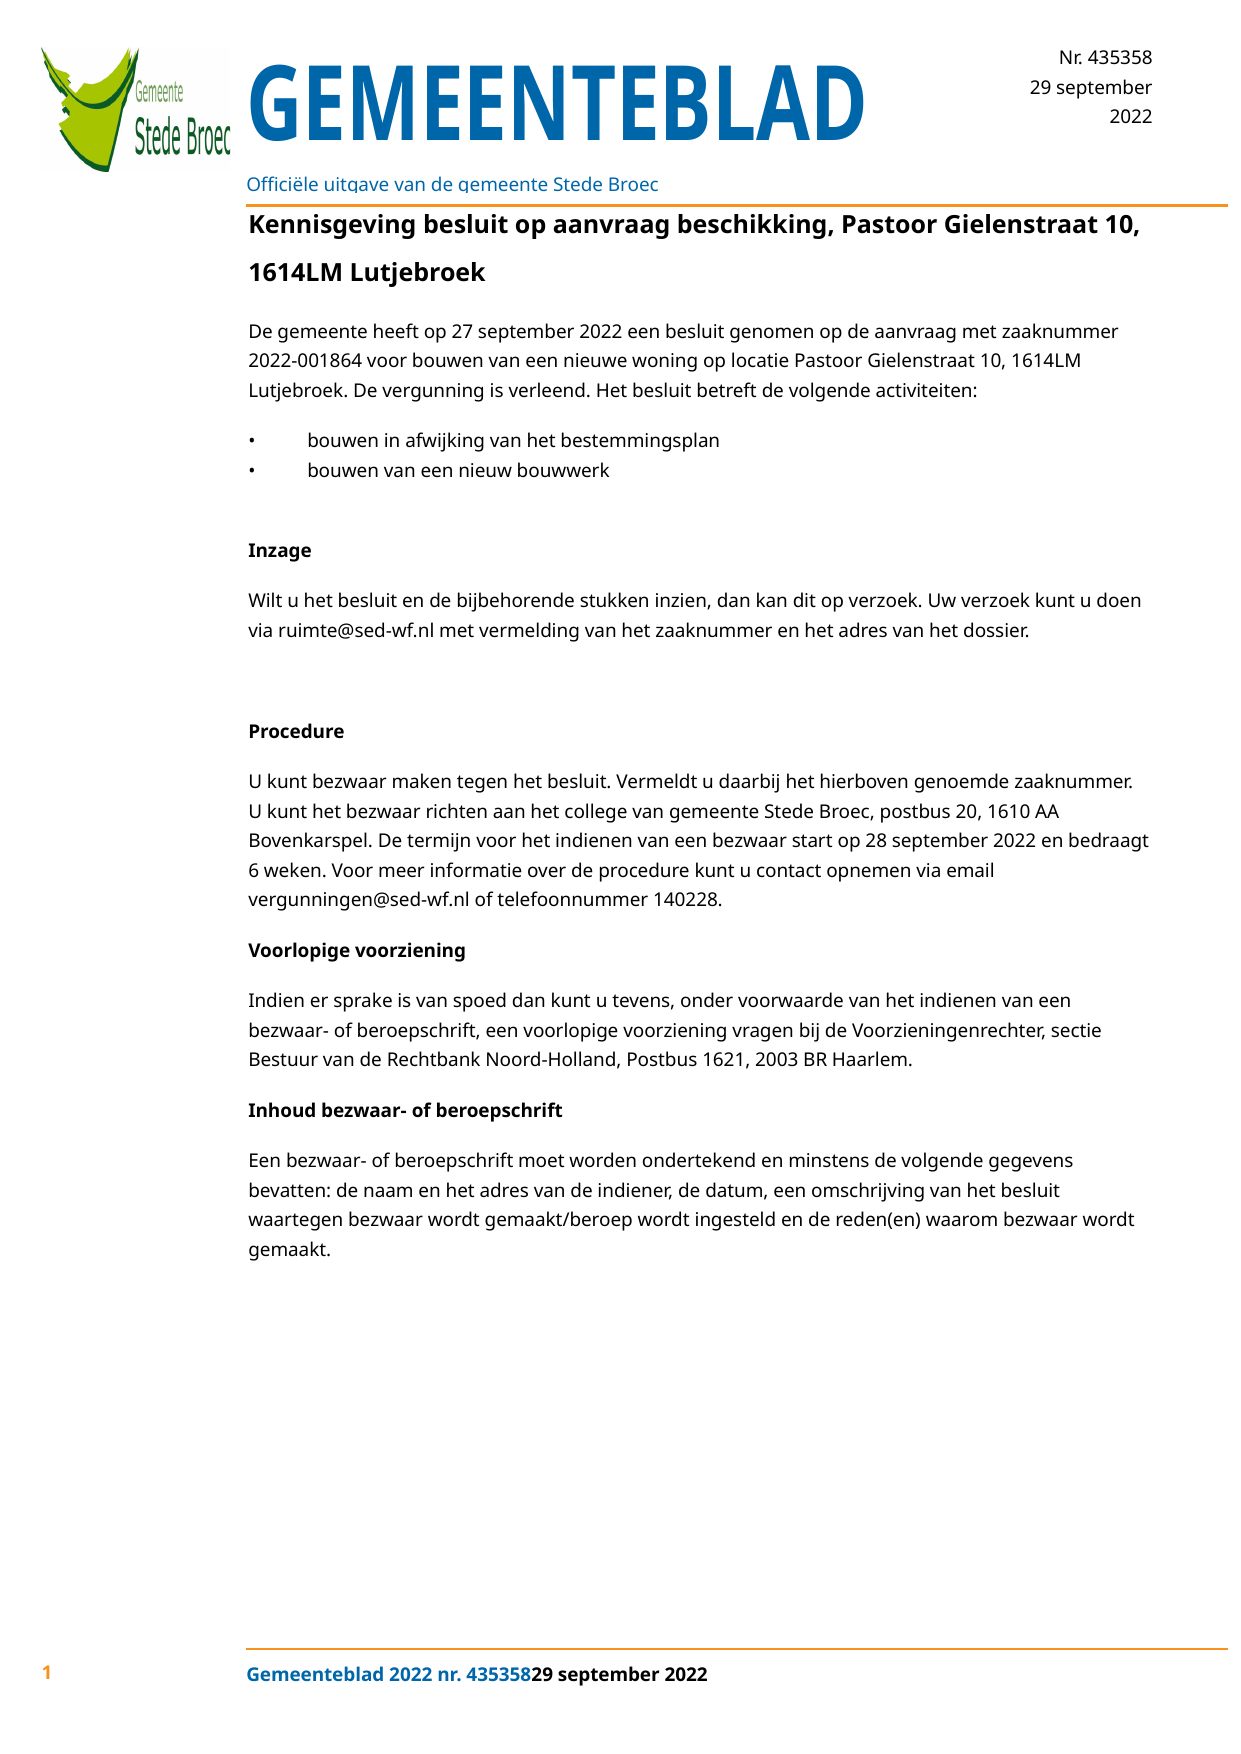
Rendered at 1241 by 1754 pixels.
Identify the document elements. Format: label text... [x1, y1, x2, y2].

text Voorlopige voorziening [248, 937, 1152, 963]
text Inzage [248, 537, 1152, 563]
text Procedure [248, 718, 1152, 744]
list bouwen in afwijking van het bestemmingsplan [248, 427, 1152, 453]
text Een bezwaar- of beroepschrift moet worden ondertekend en minstens de volgende gegevens bevatten: de naam en het adres van de indiener, de datum, een omschrijving van het besluit waartegen bezwaar wordt gemaakt/beroep wordt ingesteld en de reden(en) waarom bezwaar wordt gemaakt. [248, 1147, 1152, 1262]
text De gemeente heeft op 27 september 2022 een besluit genomen op de aanvraag met zaaknummer 2022-001864 voor bouwen van een nieuwe woning op locatie Pastoor Gielenstraat 10, 1614LM Lutjebroek. De vergunning is verleend. Het besluit betreft de volgende activiteiten: [248, 318, 1152, 403]
picture [41, 47, 231, 172]
text Indien er sprake is van spoed dan kunt u tevens, onder voorwaarde van het indienen van een bezwaar- of beroepschrift, een voorlopige voorziening vragen bij de Voorzieningenrechter, sectie Bestuur van de Rechtbank Noord-Holland, Postbus 1621, 2003 BR Haarlem. [248, 987, 1152, 1072]
text U kunt bezwaar maken tegen het besluit. Vermeldt u daarbij het hierboven genoemde zaaknummer. U kunt het bezwaar richten aan het college van gemeente Stede Broec, postbus 20, 1610 AA Bovenkarspel. De termijn voor het indienen van een bezwaar start op 28 september 2022 en bedraagt 6 weken. Voor meer informatie over de procedure kunt u contact opnemen via email vergunningen@sed-wf.nl of telefoonnummer 140228. [248, 768, 1152, 912]
text Kennisgeving besluit op aanvraag beschikking, Pastoor Gielenstraat 10, 1614LM Lutjebroek [248, 207, 1152, 288]
text Wilt u het besluit en de bijbehorende stukken inzien, dan kan dit op verzoek. Uw verzoek kunt u doen via ruimte@sed-wf.nl met vermelding van het zaaknummer en het adres van het dossier. [248, 587, 1152, 643]
list bouwen van een nieuw bouwwerk [248, 457, 1152, 483]
text Inhoud bezwaar- of beroepschrift [248, 1097, 1152, 1123]
